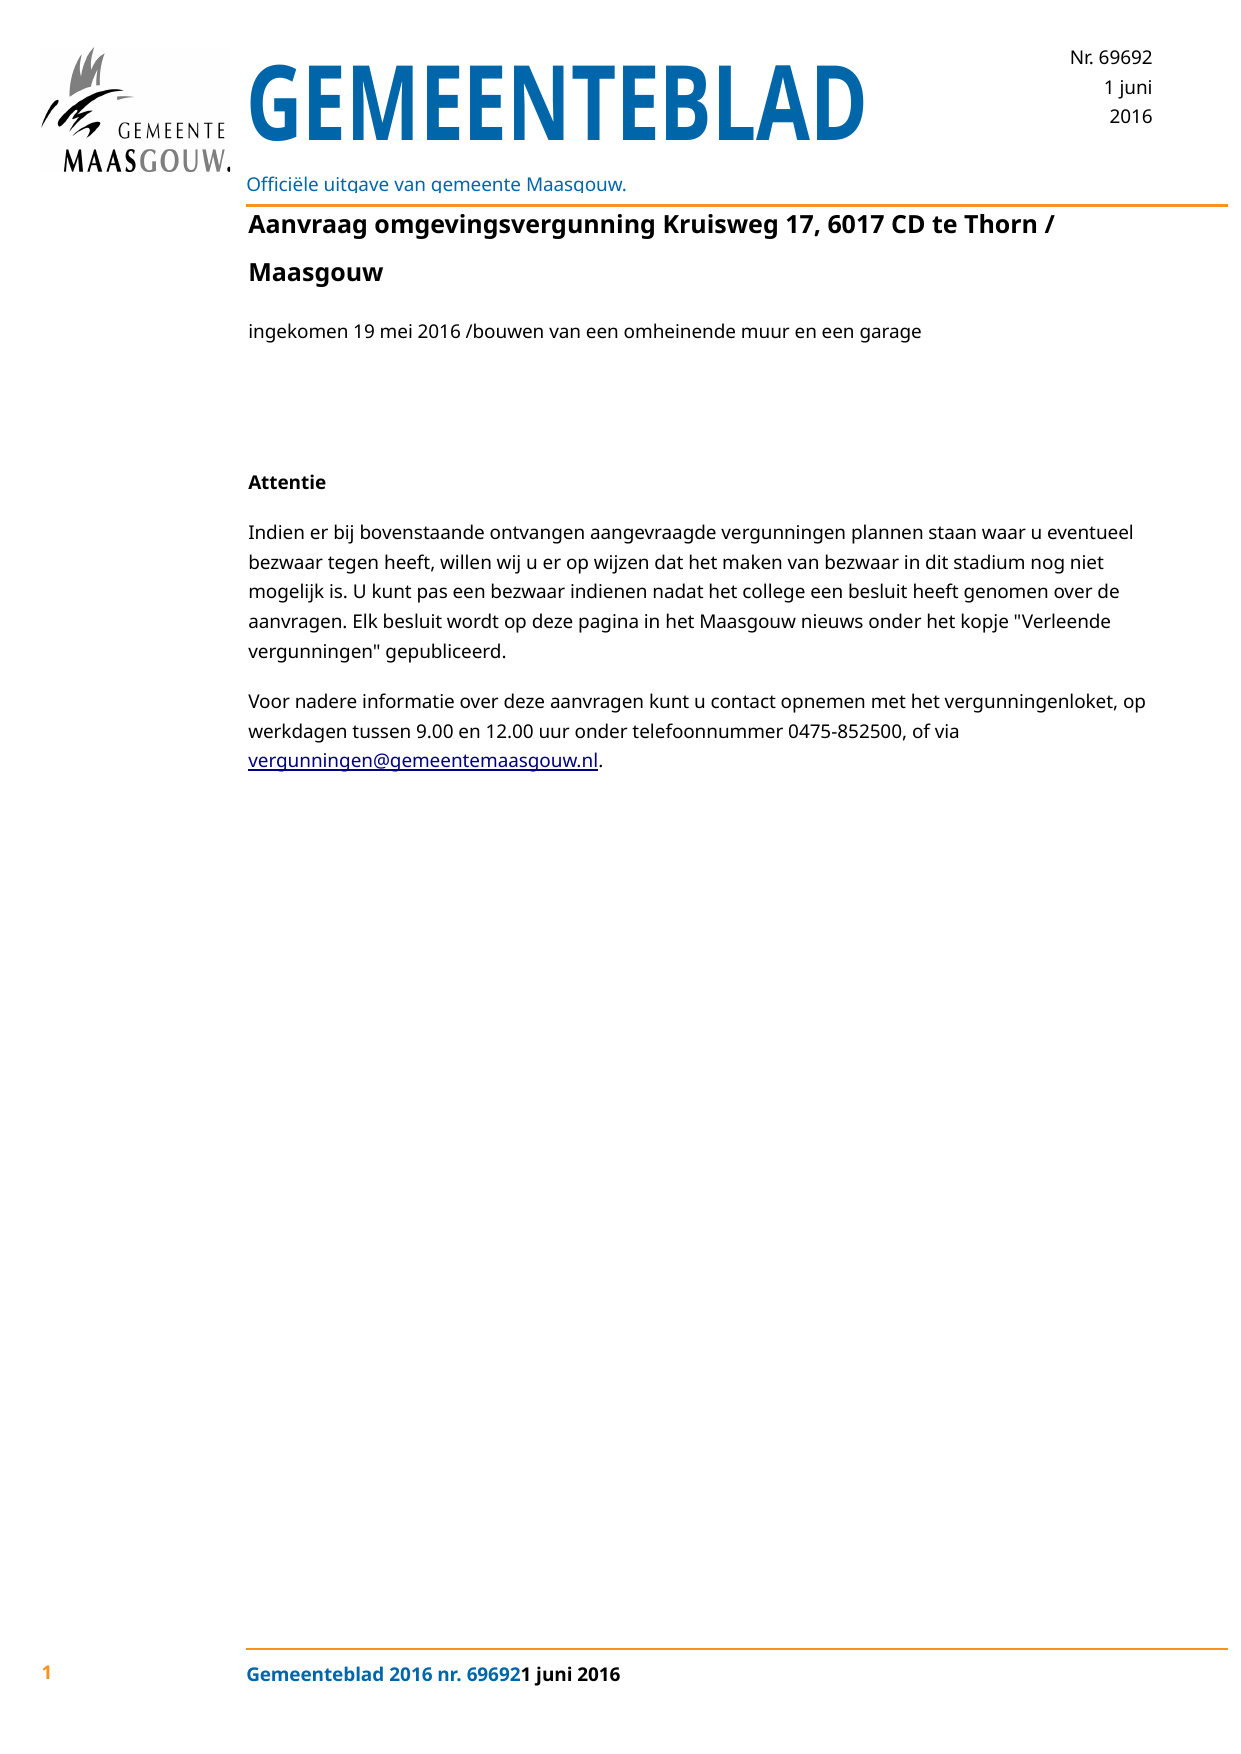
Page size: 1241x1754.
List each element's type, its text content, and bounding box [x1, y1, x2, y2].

text Indien er bij bovenstaande ontvangen aangevraagde vergunningen plannen staan waar u eventueel bezwaar tegen heeft, willen wij u er op wijzen dat het maken van bezwaar in dit stadium nog niet mogelijk is. U kunt pas een bezwaar indienen nadat het college een besluit heeft genomen over de aanvragen. Elk besluit wordt op deze pagina in het Maasgouw nieuws onder het kopje "Verleende vergunningen" gepubliceerd. [248, 519, 1152, 664]
text Attentie [248, 469, 1152, 495]
text Aanvraag omgevingsvergunning Kruisweg 17, 6017 CD te Thorn / Maasgouw [248, 207, 1152, 288]
picture [41, 47, 231, 172]
text ingekomen 19 mei 2016 /bouwen van een omheinende muur en een garage [248, 318, 1152, 344]
text Voor nadere informatie over deze aanvragen kunt u contact opnemen met het vergunningenloket, op werkdagen tussen 9.00 en 12.00 uur onder telefoonnummer 0475-852500, of via vergunningen@gemeentemaasgouw.nl. [248, 688, 1152, 773]
